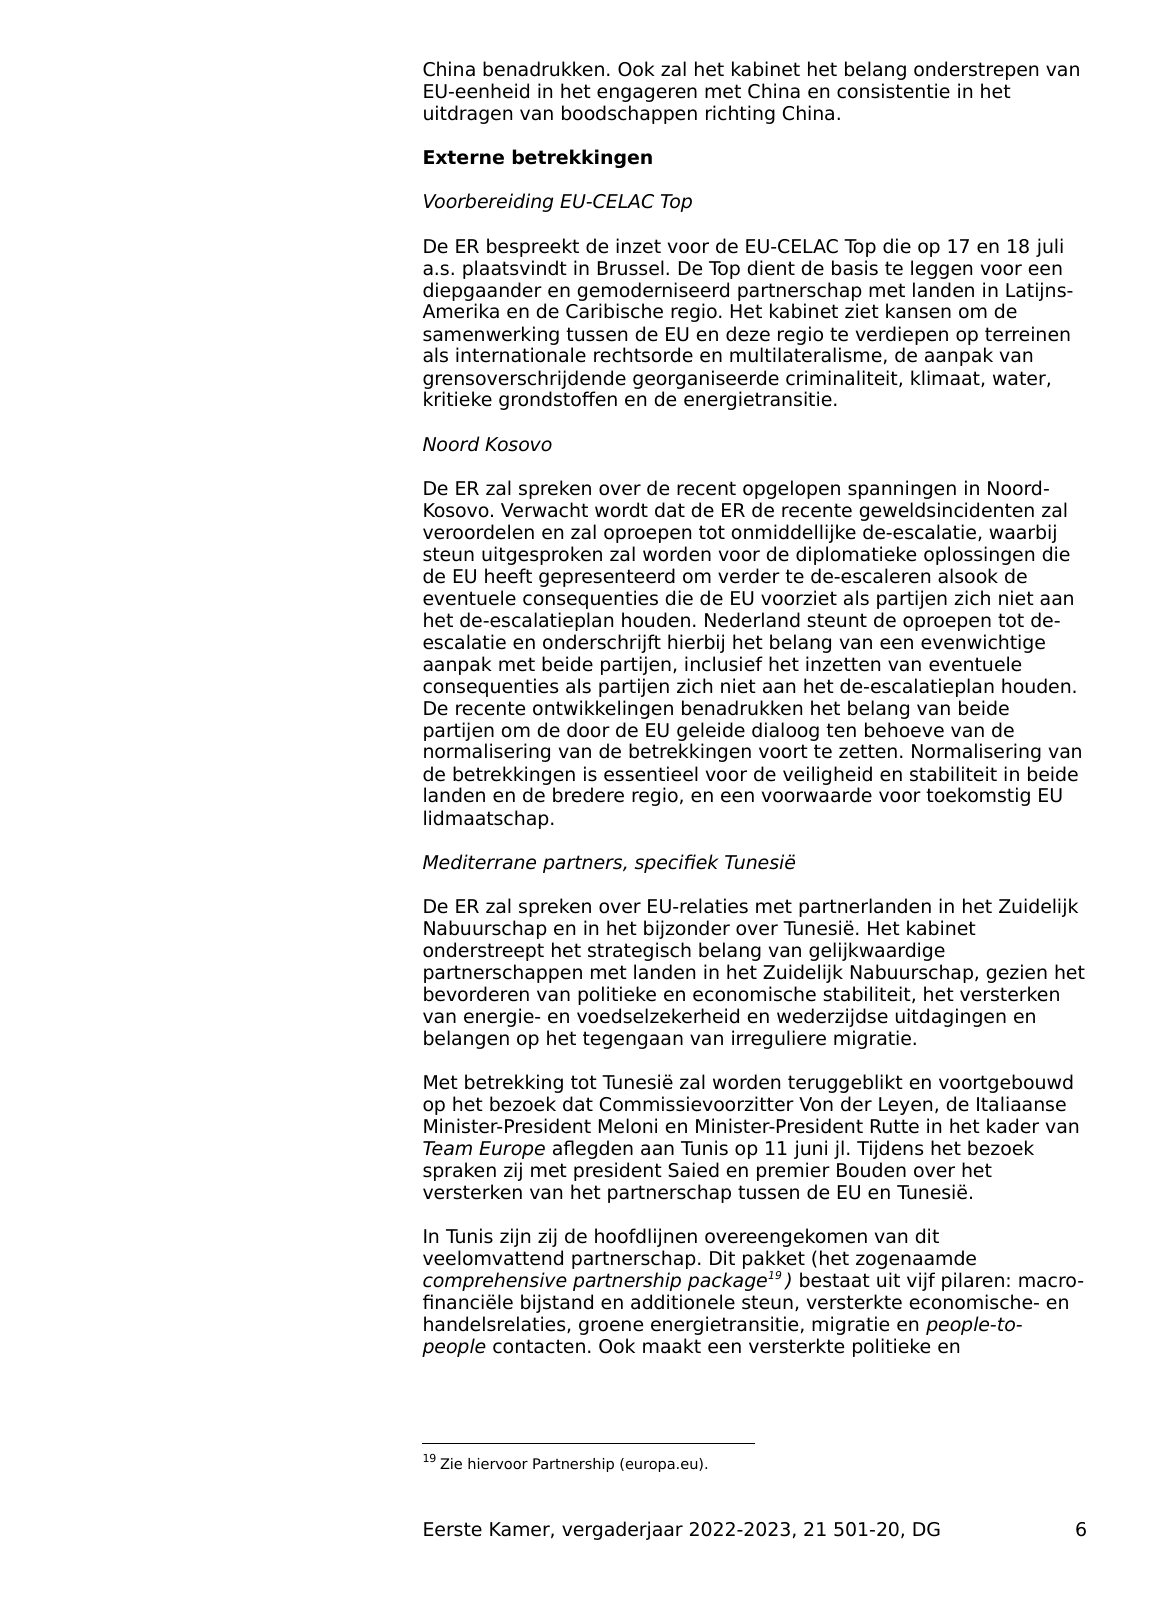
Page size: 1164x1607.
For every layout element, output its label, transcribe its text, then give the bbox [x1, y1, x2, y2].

text China benadrukken. Ook zal het kabinet het belang onderstrepen van EU-eenheid in het engageren met China en consistentie in het uitdragen van boodschappen richting China. [422, 59, 1087, 125]
text Zie hiervoor Partnership (europa.eu). [422, 1452, 1087, 1474]
text Met betrekking tot Tunesië zal worden teruggeblikt en voortgebouwd op het bezoek dat Commissievoorzitter Von der Leyen, de Italiaanse Minister-President Meloni en Minister-President Rutte in het kader van Team Europe aflegden aan Tunis op 11 juni jl. Tijdens het bezoek spraken zij met president Saied en premier Bouden over het versterken van het partnerschap tussen de EU en Tunesië. [422, 1072, 1087, 1204]
subtitle Externe betrekkingen [422, 147, 1087, 169]
text De ER bespreekt de inzet voor de EU-CELAC Top die op 17 en 18 juli a.s. plaatsvindt in Brussel. De Top dient de basis te leggen voor een diepgaander en gemoderniseerd partnerschap met landen in Latijns-Amerika en de Caribische regio. Het kabinet ziet kansen om de samenwerking tussen de EU en deze regio te verdiepen op terreinen als internationale rechtsorde en multilateralisme, de aanpak van grensoverschrijdende georganiseerde criminaliteit, klimaat, water, kritieke grondstoffen en de energietransitie. [422, 236, 1087, 411]
text In Tunis zijn zij de hoofdlijnen overeengekomen van dit veelomvattend partnerschap. Dit pakket (het zogenaamde comprehensive partnership package) bestaat uit vijf pilaren: macro-financiële bijstand en additionele steun, versterkte economische- en handelsrelaties, groene energietransitie, migratie en people-to-people contacten. Ook maakt een versterkte politieke en [422, 1226, 1087, 1358]
subtitle Noord Kosovo [422, 433, 1087, 456]
text De ER zal spreken over de recent opgelopen spanningen in Noord-Kosovo. Verwacht wordt dat de ER de recente geweldsincidenten zal veroordelen en zal oproepen tot onmiddellijke de-escalatie, waarbij steun uitgesproken zal worden voor de diplomatieke oplossingen die de EU heeft gepresenteerd om verder te de-escaleren alsook de eventuele consequenties die de EU voorziet als partijen zich niet aan het de-escalatieplan houden. Nederland steunt de oproepen tot de-escalatie en onderschrijft hierbij het belang van een evenwichtige aanpak met beide partijen, inclusief het inzetten van eventuele consequenties als partijen zich niet aan het de-escalatieplan houden. De recente ontwikkelingen benadrukken het belang van beide partijen om de door de EU geleide dialoog ten behoeve van de normalisering van de betrekkingen voort te zetten. Normalisering van de betrekkingen is essentieel voor de veiligheid en stabiliteit in beide landen en de bredere regio, en een voorwaarde voor toekomstig EU lidmaatschap. [422, 478, 1087, 829]
text De ER zal spreken over EU-relaties met partnerlanden in het Zuidelijk Nabuurschap en in het bijzonder over Tunesië. Het kabinet onderstreept het strategisch belang van gelijkwaardige partnerschappen met landen in het Zuidelijk Nabuurschap, gezien het bevorderen van politieke en economische stabiliteit, het versterken van energie- en voedselzekerheid en wederzijdse uitdagingen en belangen op het tegengaan van irreguliere migratie. [422, 896, 1087, 1049]
subtitle Voorbereiding EU-CELAC Top [422, 191, 1087, 213]
subtitle Mediterrane partners, specifiek Tunesië [422, 852, 1087, 873]
